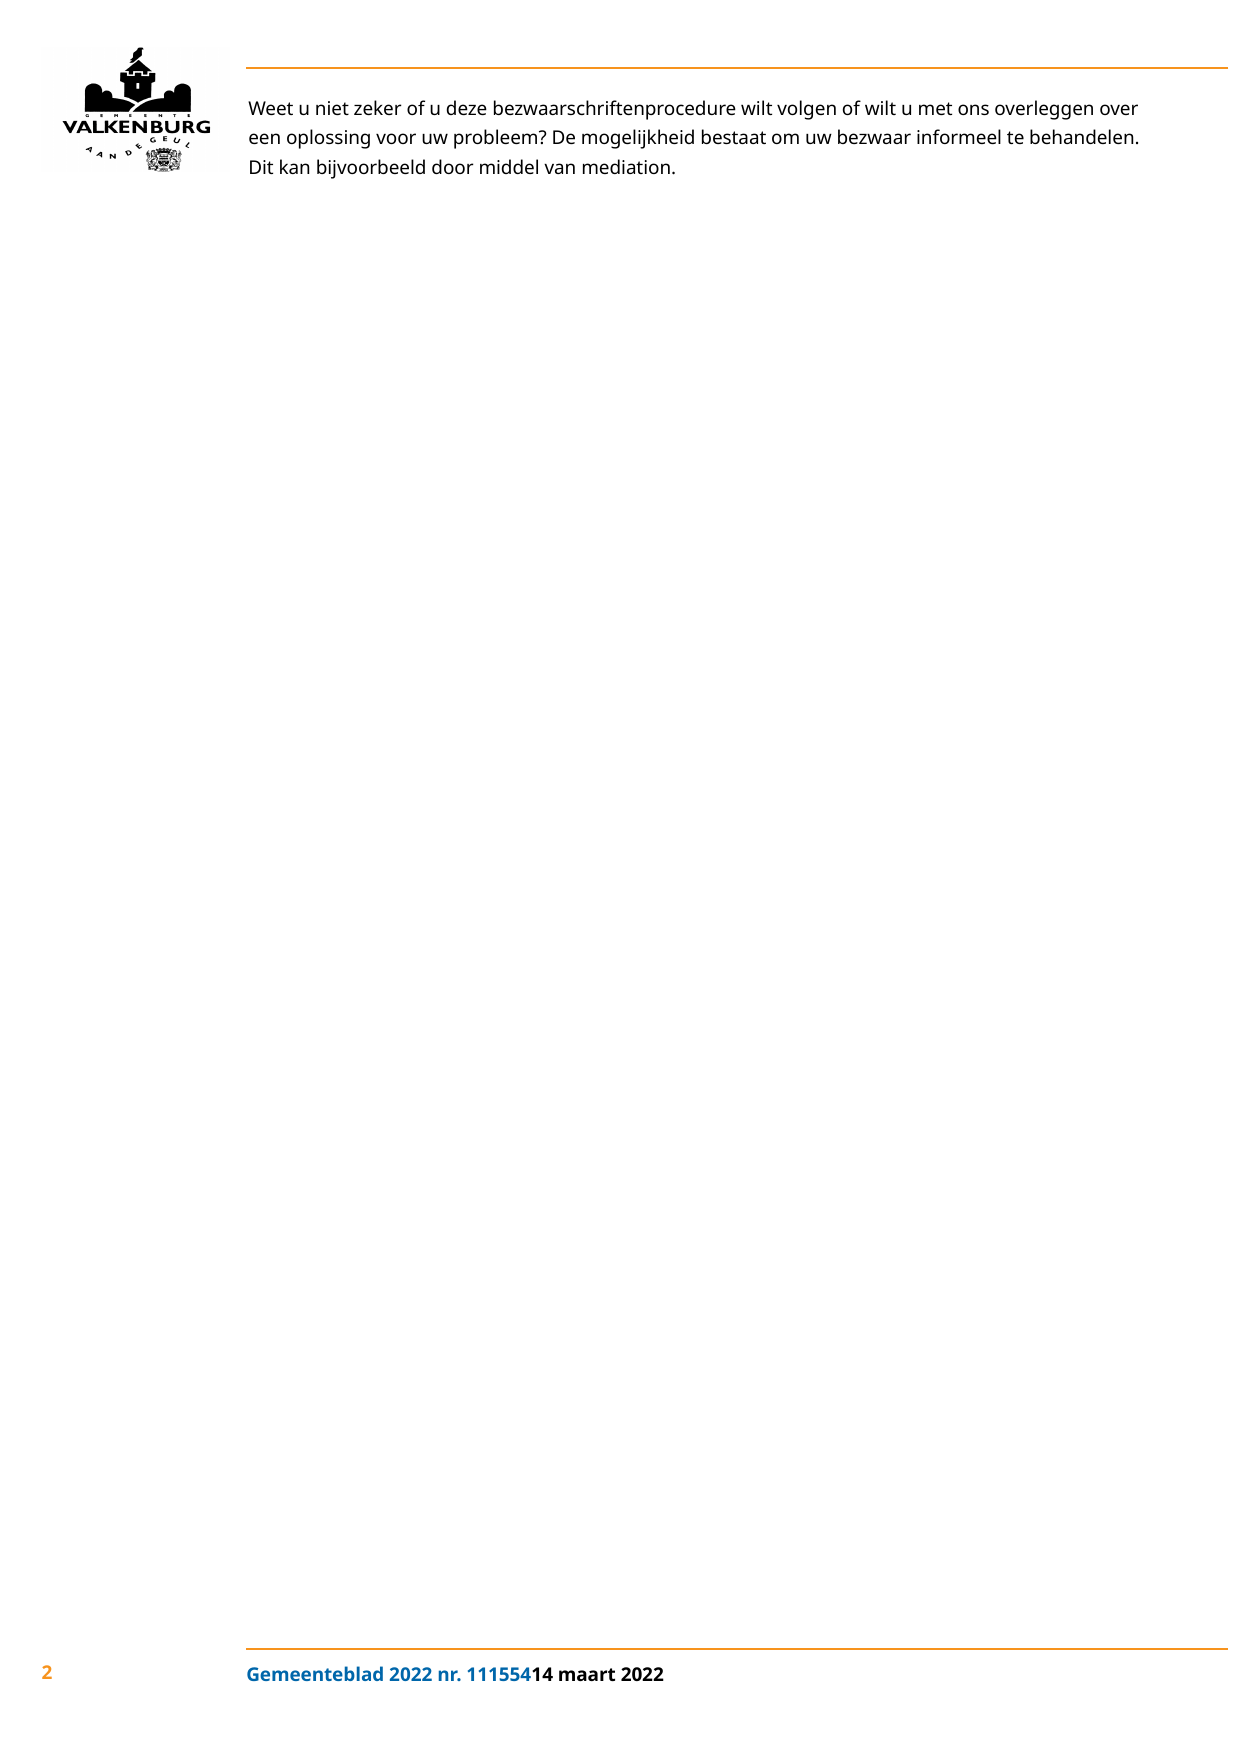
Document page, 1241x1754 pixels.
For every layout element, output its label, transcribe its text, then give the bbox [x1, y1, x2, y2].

picture [41, 47, 231, 172]
text Weet u niet zeker of u deze bezwaarschriftenprocedure wilt volgen of wilt u met ons overleggen over een oplossing voor uw probleem? De mogelijkheid bestaat om uw bezwaar informeel te behandelen. Dit kan bijvoorbeeld door middel van mediation. [248, 95, 1152, 180]
